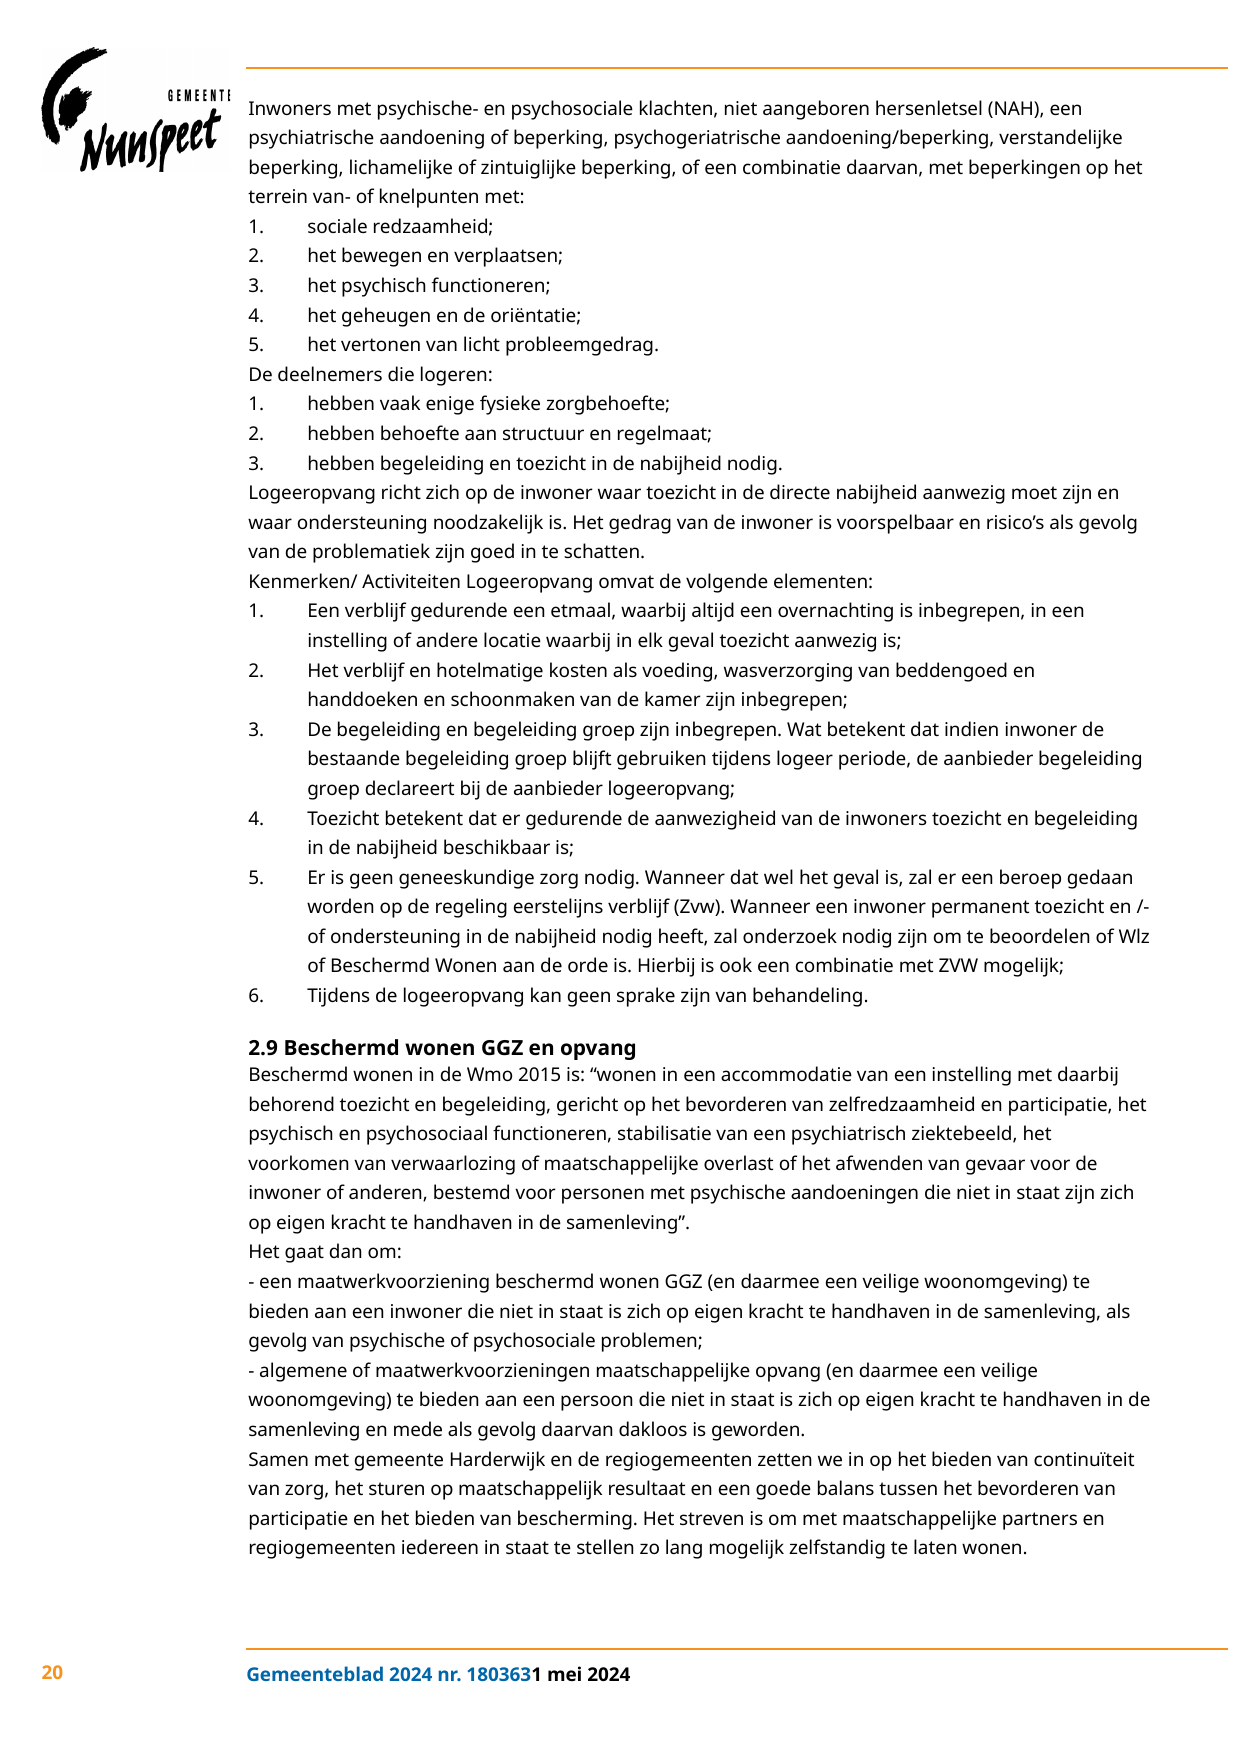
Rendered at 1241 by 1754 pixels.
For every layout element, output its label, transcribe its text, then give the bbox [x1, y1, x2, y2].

text 2.9 Beschermd wonen GGZ en opvang [248, 1033, 1152, 1061]
list hebben begeleiding en toezicht in de nabijheid nodig. [248, 450, 1152, 476]
list het geheugen en de oriëntatie; [248, 302, 1152, 328]
list De begeleiding en begeleiding groep zijn inbegrepen. Wat betekent dat indien inwoner de bestaande begeleiding groep blijft gebruiken tijdens logeer periode, de aanbieder begeleiding groep declareert bij de aanbieder logeeropvang; [248, 716, 1152, 801]
text - algemene of maatwerkvoorzieningen maatschappelijke opvang (en daarmee een veilige woonomgeving) te bieden aan een persoon die niet in staat is zich op eigen kracht te handhaven in de samenleving en mede als gevolg daarvan dakloos is geworden. [248, 1357, 1152, 1442]
list hebben behoefte aan structuur en regelmaat; [248, 420, 1152, 446]
text Logeeropvang richt zich op de inwoner waar toezicht in de directe nabijheid aanwezig moet zijn en waar ondersteuning noodzakelijk is. Het gedrag van de inwoner is voorspelbaar en risico’s als gevolg van de problematiek zijn goed in te schatten. [248, 479, 1152, 564]
list het psychisch functioneren; [248, 272, 1152, 298]
list Het verblijf en hotelmatige kosten als voeding, wasverzorging van beddengoed en handdoeken en schoonmaken van de kamer zijn inbegrepen; [248, 657, 1152, 712]
text Kenmerken/ Activiteiten Logeeropvang omvat de volgende elementen: [248, 568, 1152, 594]
text Beschermd wonen in de Wmo 2015 is: “wonen in een accommodatie van een instelling met daarbij behorend toezicht en begeleiding, gericht op het bevorderen van zelfredzaamheid en participatie, het psychisch en psychosociaal functioneren, stabilisatie van een psychiatrisch ziektebeeld, het voorkomen van verwaarlozing of maatschappelijke overlast of het afwenden van gevaar voor de inwoner of anderen, bestemd voor personen met psychische aandoeningen die niet in staat zijn zich op eigen kracht te handhaven in de samenleving”. [248, 1061, 1152, 1235]
text Het gaat dan om: [248, 1239, 1152, 1264]
picture [41, 47, 231, 172]
text Samen met gemeente Harderwijk en de regiogemeenten zetten we in op het bieden van continuïteit van zorg, het sturen op maatschappelijk resultaat en een goede balans tussen het bevorderen van participatie en het bieden van bescherming. Het streven is om met maatschappelijke partners en regiogemeenten iedereen in staat te stellen zo lang mogelijk zelfstandig te laten wonen. [248, 1446, 1152, 1560]
text - een maatwerkvoorziening beschermd wonen GGZ (en daarmee een veilige woonomgeving) te bieden aan een inwoner die niet in staat is zich op eigen kracht te handhaven in de samenleving, als gevolg van psychische of psychosociale problemen; [248, 1268, 1152, 1353]
list Een verblijf gedurende een etmaal, waarbij altijd een overnachting is inbegrepen, in een instelling of andere locatie waarbij in elk geval toezicht aanwezig is; [248, 598, 1152, 653]
list het vertonen van licht probleemgedrag. [248, 331, 1152, 357]
list Er is geen geneeskundige zorg nodig. Wanneer dat wel het geval is, zal er een beroep gedaan worden op de regeling eerstelijns verblijf (Zvw). Wanneer een inwoner permanent toezicht en /- of ondersteuning in de nabijheid nodig heeft, zal onderzoek nodig zijn om te beoordelen of Wlz of Beschermd Wonen aan de orde is. Hierbij is ook een combinatie met ZVW mogelijk; [248, 864, 1152, 978]
list Toezicht betekent dat er gedurende de aanwezigheid van de inwoners toezicht en begeleiding in de nabijheid beschikbaar is; [248, 805, 1152, 860]
list hebben vaak enige fysieke zorgbehoefte; [248, 391, 1152, 416]
text De deelnemers die logeren: [248, 361, 1152, 387]
list Tijdens de logeeropvang kan geen sprake zijn van behandeling. [248, 982, 1152, 1008]
text Inwoners met psychische- en psychosociale klachten, niet aangeboren hersenletsel (NAH), een psychiatrische aandoening of beperking, psychogeriatrische aandoening/beperking, verstandelijke beperking, lichamelijke of zintuiglijke beperking, of een combinatie daarvan, met beperkingen op het terrein van- of knelpunten met: [248, 95, 1152, 209]
list sociale redzaamheid; [248, 213, 1152, 239]
list het bewegen en verplaatsen; [248, 243, 1152, 268]
